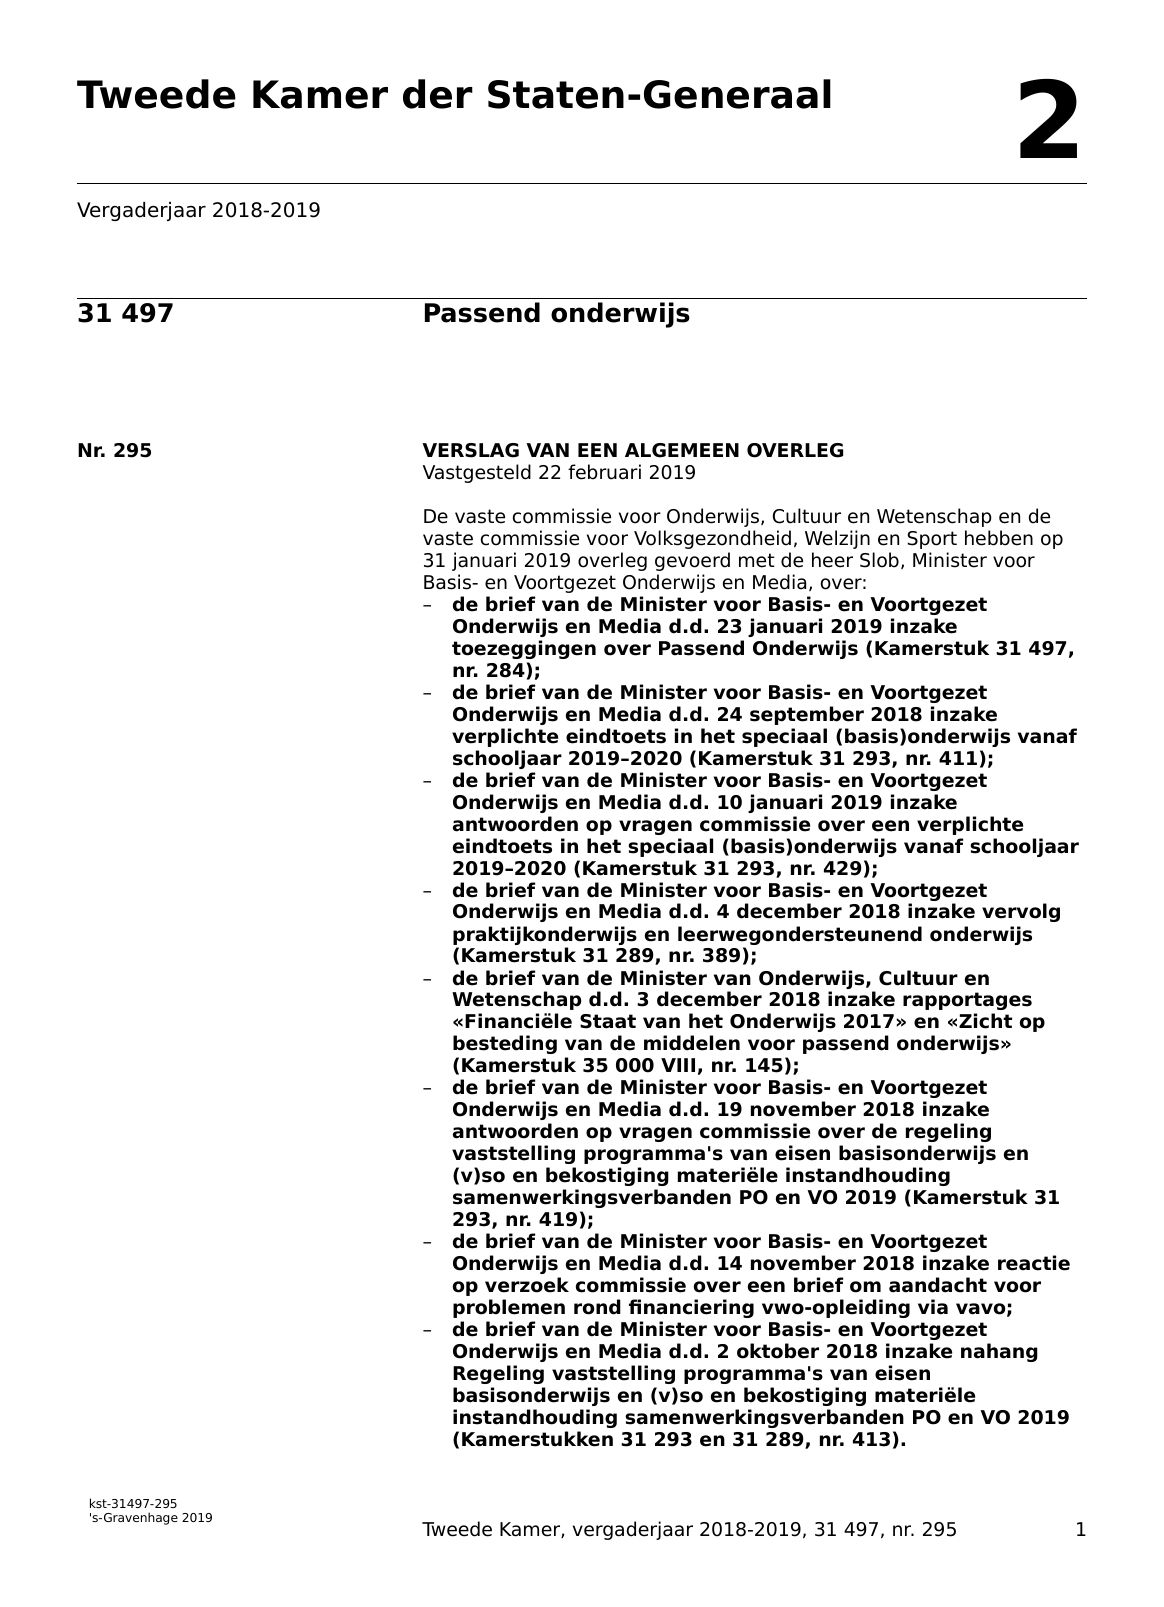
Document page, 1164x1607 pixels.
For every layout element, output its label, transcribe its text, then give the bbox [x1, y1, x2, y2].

text – de brief van de Minister voor Basis- en Voortgezet Onderwijs en Media d.d. 14 november 2018 inzake reactie op verzoek commissie over een brief om aandacht voor problemen rond financiering vwo-opleiding via vavo; [422, 1231, 1087, 1319]
subtitle Nr. 295 VERSLAG VAN EEN ALGEMEEN OVERLEG [77, 440, 1087, 462]
text – de brief van de Minister voor Basis- en Voortgezet Onderwijs en Media d.d. 10 januari 2019 inzake antwoorden op vragen commissie over een verplichte eindtoets in het speciaal (basis)onderwijs vanaf schooljaar 2019–2020 (Kamerstuk 31 293, nr. 429); [422, 769, 1087, 879]
text – de brief van de Minister voor Basis- en Voortgezet Onderwijs en Media d.d. 4 december 2018 inzake vervolg praktijkonderwijs en leerwegondersteunend onderwijs (Kamerstuk 31 289, nr. 389); [422, 879, 1087, 967]
table_cell Vergaderjaar 2018-2019 [77, 184, 1087, 298]
text 's-Gravenhage 2019 [88, 1511, 323, 1525]
text – de brief van de Minister van Onderwijs, Cultuur en Wetenschap d.d. 3 december 2018 inzake rapportages «Financiële Staat van het Onderwijs 2017» en «Zicht op besteding van de middelen voor passend onderwijs» (Kamerstuk 35 000 VIII, nr. 145); [422, 967, 1087, 1077]
text – de brief van de Minister voor Basis- en Voortgezet Onderwijs en Media d.d. 2 oktober 2018 inzake nahang Regeling vaststelling programma's van eisen basisonderwijs en (v)so en bekostiging materiële instandhouding samenwerkingsverbanden PO en VO 2019 (Kamerstukken 31 293 en 31 289, nr. 413). [422, 1319, 1087, 1451]
text – de brief van de Minister voor Basis- en Voortgezet Onderwijs en Media d.d. 23 januari 2019 inzake toezeggingen over Passend Onderwijs (Kamerstuk 31 497, nr. 284); [422, 594, 1087, 682]
text – de brief van de Minister voor Basis- en Voortgezet Onderwijs en Media d.d. 19 november 2018 inzake antwoorden op vragen commissie over de regeling vaststelling programma's van eisen basisonderwijs en (v)so en bekostiging materiële instandhouding samenwerkingsverbanden PO en VO 2019 (Kamerstuk 31 293, nr. 419); [422, 1077, 1087, 1231]
text kst-31497-295 [88, 1497, 323, 1511]
table_header 2 [886, 59, 1087, 183]
subtitle 31 497 Passend onderwijs [77, 299, 1087, 329]
table_header Tweede Kamer der Staten-Generaal [77, 59, 886, 183]
text Vastgesteld 22 februari 2019 [422, 462, 1087, 484]
text – de brief van de Minister voor Basis- en Voortgezet Onderwijs en Media d.d. 24 september 2018 inzake verplichte eindtoets in het speciaal (basis)onderwijs vanaf schooljaar 2019–2020 (Kamerstuk 31 293, nr. 411); [422, 682, 1087, 769]
text De vaste commissie voor Onderwijs, Cultuur en Wetenschap en de vaste commissie voor Volksgezondheid, Welzijn en Sport hebben op 31 januari 2019 overleg gevoerd met de heer Slob, Minister voor Basis- en Voortgezet Onderwijs en Media, over: [422, 506, 1087, 594]
